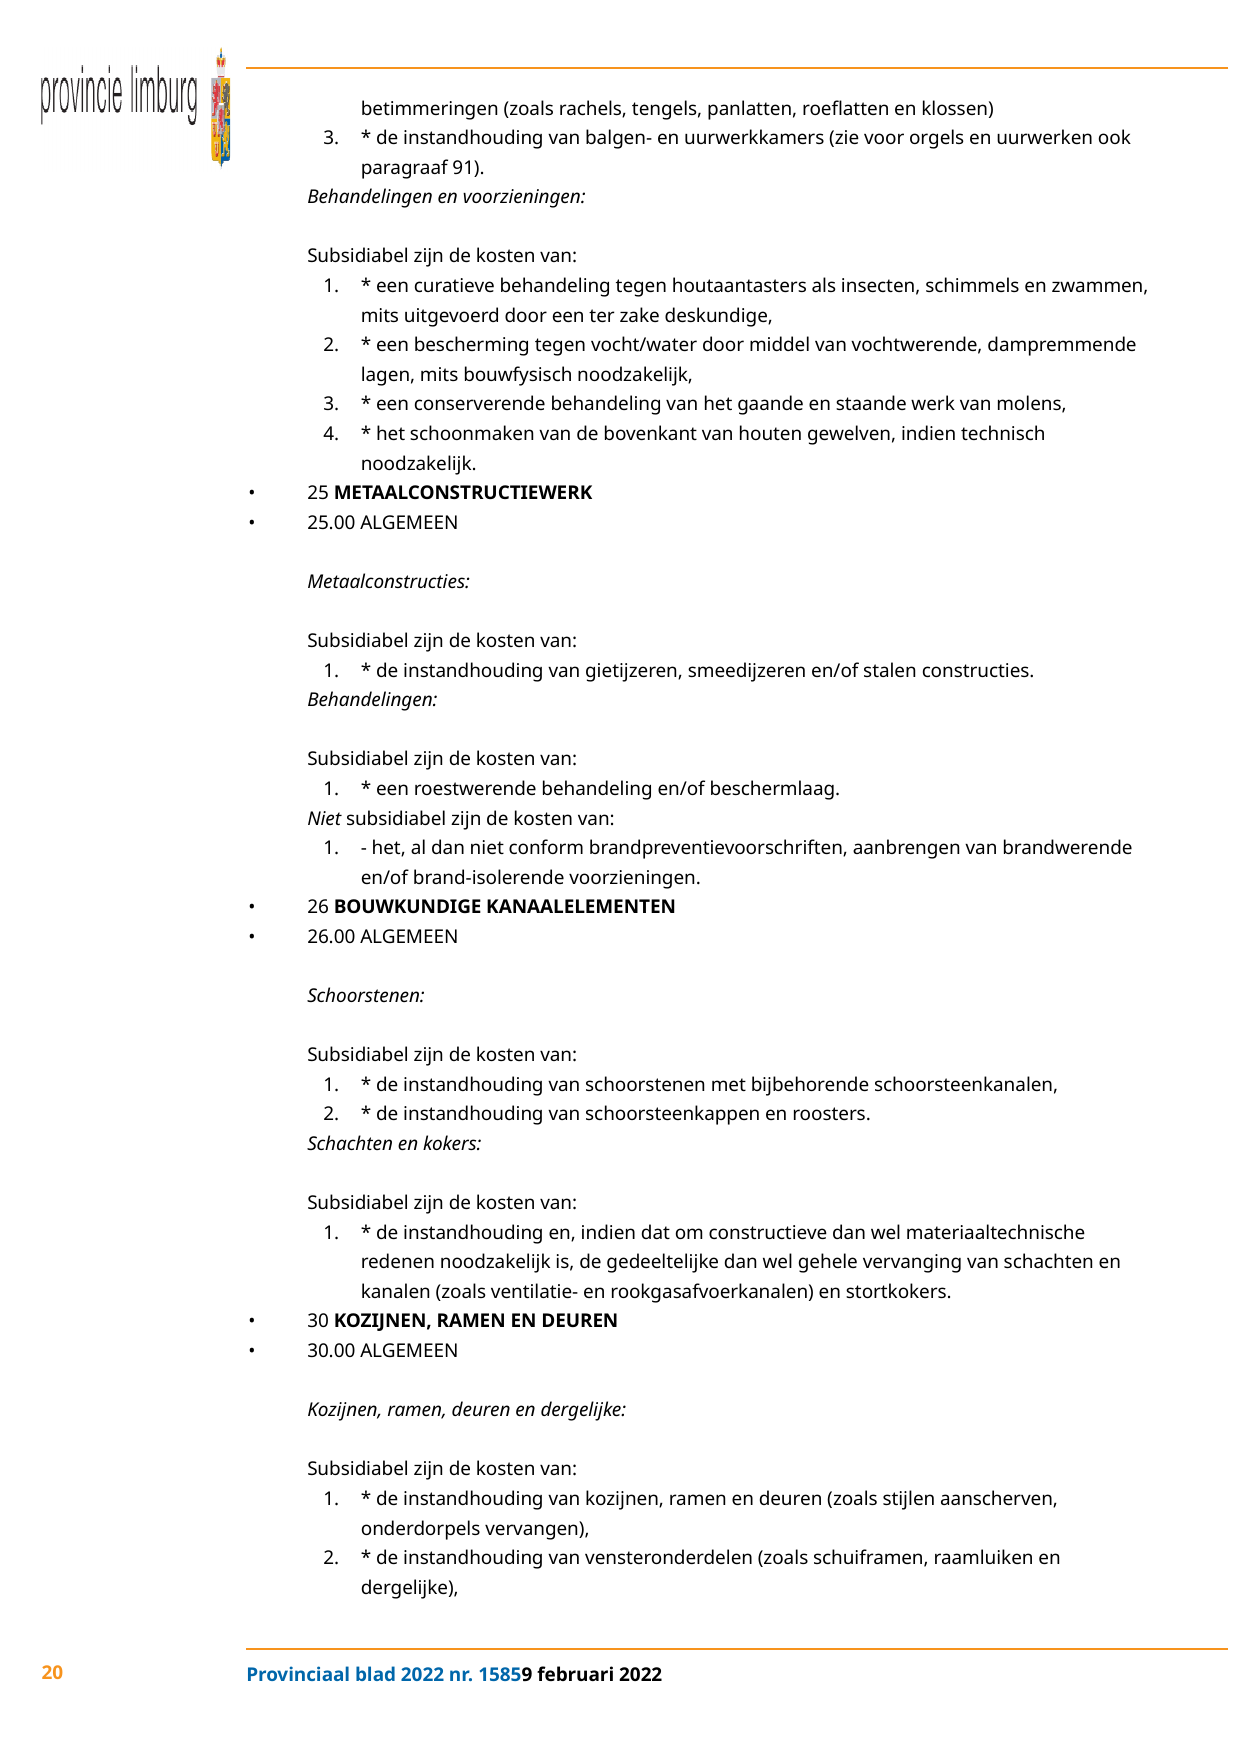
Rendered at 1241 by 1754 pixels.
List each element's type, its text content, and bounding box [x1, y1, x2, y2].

list Kozijnen, ramen, deuren en dergelijke: [248, 1396, 1152, 1422]
list Subsidiabel zijn de kosten van: [248, 1041, 1152, 1067]
list Schachten en kokers: [248, 1130, 1152, 1156]
list * een roestwerende behandeling en/of beschermlaag. [323, 775, 1152, 801]
list - het, al dan niet conform brandpreventievoorschriften, aanbrengen van brandwerende en/of brand-isolerende voorzieningen. [323, 834, 1152, 890]
list Niet subsidiabel zijn de kosten van: [248, 805, 1152, 831]
list * de instandhouding van balgen- en uurwerkkamers (zie voor orgels en uurwerken ook paragraaf 91). [323, 124, 1152, 180]
list Subsidiabel zijn de kosten van: [248, 243, 1152, 268]
list 30 KOZIJNEN, RAMEN EN DEUREN [248, 1308, 1152, 1333]
list * de instandhouding van kozijnen, ramen en deuren (zoals stijlen aanscherven, onderdorpels vervangen), [323, 1485, 1152, 1541]
list 25 METAALCONSTRUCTIEWERK [248, 479, 1152, 505]
list Subsidiabel zijn de kosten van: [248, 627, 1152, 653]
list * de instandhouding van schoorstenen met bijbehorende schoorsteenkanalen, [323, 1071, 1152, 1097]
list * een curatieve behandeling tegen houtaantasters als insecten, schimmels en zwammen, mits uitgevoerd door een ter zake deskundige, [323, 272, 1152, 328]
list * een conserverende behandeling van het gaande en staande werk van molens, [323, 391, 1152, 416]
list Schoorstenen: [248, 982, 1152, 1008]
list Metaalconstructies: [248, 568, 1152, 594]
picture [41, 47, 231, 172]
list Subsidiabel zijn de kosten van: [248, 1456, 1152, 1481]
list * het schoonmaken van de bovenkant van houten gewelven, indien technisch noodzakelijk. [323, 420, 1152, 476]
list 25.00 ALGEMEEN [248, 509, 1152, 535]
list * de instandhouding en, indien dat om constructieve dan wel materiaaltechnische redenen noodzakelijk is, de gedeeltelijke dan wel gehele vervanging van schachten en kanalen (zoals ventilatie- en rookgasafvoerkanalen) en stortkokers. [323, 1219, 1152, 1304]
list Behandelingen en voorzieningen: [248, 183, 1152, 209]
list * de instandhouding van gietijzeren, smeedijzeren en/of stalen constructies. [323, 657, 1152, 683]
list Subsidiabel zijn de kosten van: [248, 746, 1152, 771]
list * een bescherming tegen vocht/water door middel van vochtwerende, dampremmende lagen, mits bouwfysisch noodzakelijk, [323, 331, 1152, 387]
list 30.00 ALGEMEEN [248, 1337, 1152, 1363]
list 26.00 ALGEMEEN [248, 923, 1152, 949]
list Behandelingen: [248, 686, 1152, 712]
list betimmeringen (zoals rachels, tengels, panlatten, roeflatten en klossen) [323, 95, 1152, 121]
list * de instandhouding van vensteronderdelen (zoals schuiframen, raamluiken en dergelijke), [323, 1544, 1152, 1600]
list * de instandhouding van schoorsteenkappen en roosters. [323, 1101, 1152, 1126]
list Subsidiabel zijn de kosten van: [248, 1189, 1152, 1215]
list 26 BOUWKUNDIGE KANAALELEMENTEN [248, 893, 1152, 919]
